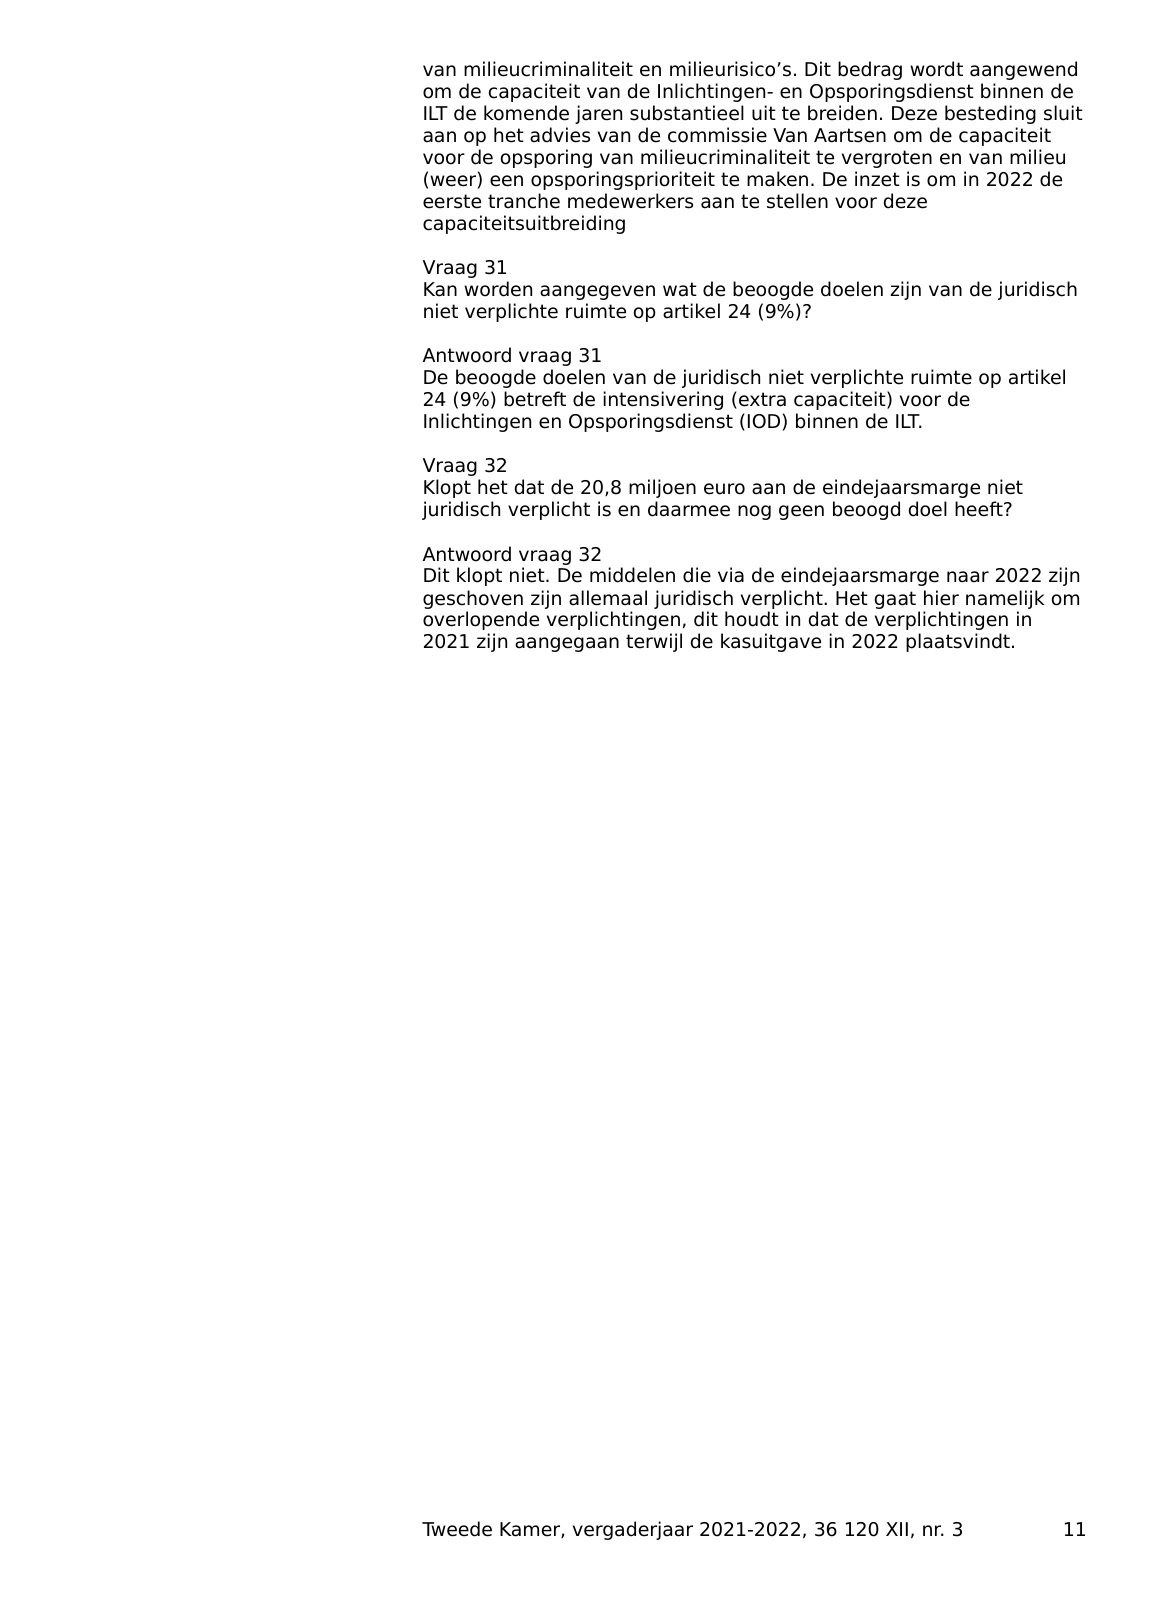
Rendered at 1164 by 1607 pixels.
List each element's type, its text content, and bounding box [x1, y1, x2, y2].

text De beoogde doelen van de juridisch niet verplichte ruimte op artikel 24 (9%) betreft de intensivering (extra capaciteit) voor de Inlichtingen en Opsporingsdienst (IOD) binnen de ILT. [422, 367, 1087, 433]
text Klopt het dat de 20,8 miljoen euro aan de eindejaarsmarge niet juridisch verplicht is en daarmee nog geen beoogd doel heeft? [422, 477, 1087, 521]
text Antwoord vraag 31 [422, 345, 1087, 367]
text Antwoord vraag 32 [422, 543, 1087, 565]
text Vraag 31 [422, 257, 1087, 279]
text Vraag 32 [422, 455, 1087, 477]
text Kan worden aangegeven wat de beoogde doelen zijn van de juridisch niet verplichte ruimte op artikel 24 (9%)? [422, 279, 1087, 323]
text van milieucriminaliteit en milieurisico’s. Dit bedrag wordt aangewend om de capaciteit van de Inlichtingen- en Opsporingsdienst binnen de ILT de komende jaren substantieel uit te breiden. Deze besteding sluit aan op het advies van de commissie Van Aartsen om de capaciteit voor de opsporing van milieucriminaliteit te vergroten en van milieu (weer) een opsporingsprioriteit te maken. De inzet is om in 2022 de eerste tranche medewerkers aan te stellen voor deze capaciteitsuitbreiding [422, 59, 1087, 235]
text Dit klopt niet. De middelen die via de eindejaarsmarge naar 2022 zijn geschoven zijn allemaal juridisch verplicht. Het gaat hier namelijk om overlopende verplichtingen, dit houdt in dat de verplichtingen in 2021 zijn aangegaan terwijl de kasuitgave in 2022 plaatsvindt. [422, 565, 1087, 653]
